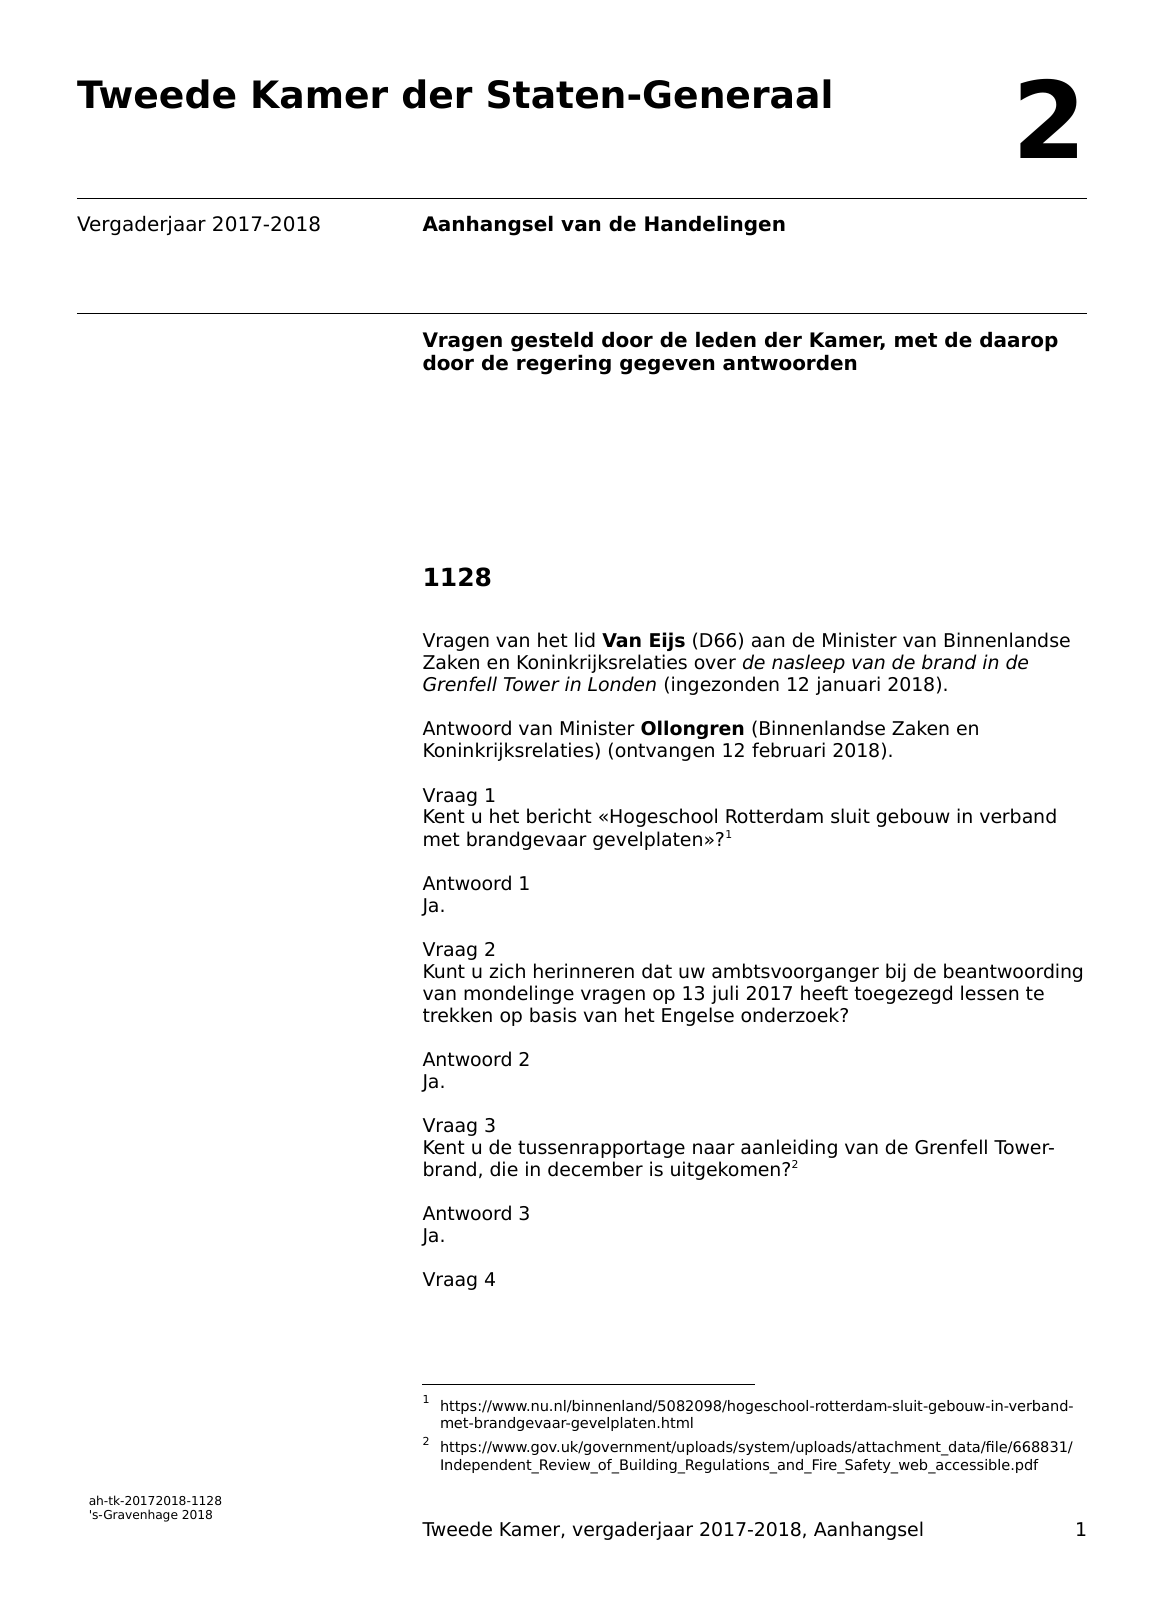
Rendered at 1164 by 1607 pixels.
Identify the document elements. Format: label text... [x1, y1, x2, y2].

text Kunt u zich herinneren dat uw ambtsvoorganger bij de beantwoording van mondelinge vragen op 13 juli 2017 heeft toegezegd lessen te trekken op basis van het Engelse onderzoek? [422, 961, 1087, 1027]
text Vraag 2 [422, 939, 1087, 961]
text Kent u de tussenrapportage naar aanleiding van de Grenfell Tower-brand, die in december is uitgekomen? [422, 1137, 1087, 1181]
table_cell Vergaderjaar 2017-2018 [77, 199, 422, 313]
table_header Tweede Kamer der Staten-Generaal [77, 59, 886, 198]
text Antwoord 2 [422, 1049, 1087, 1071]
text Antwoord 1 [422, 873, 1087, 894]
text 's-Gravenhage 2018 [88, 1508, 323, 1522]
text Ja. [422, 1225, 1087, 1247]
table_cell Aanhangsel van de Handelingen [422, 199, 1087, 313]
text 1128 [422, 563, 1087, 592]
text Antwoord van Minister Ollongren (Binnenlandse Zaken en Koninkrijksrelaties) (ontvangen 12 februari 2018). [422, 718, 1087, 762]
text Ja. [422, 894, 1087, 917]
text Vragen van het lid Van Eijs (D66) aan de Minister van Binnenlandse Zaken en Koninkrijksrelaties over de nasleep van de brand in de Grenfell Tower in Londen (ingezonden 12 januari 2018). [422, 630, 1087, 696]
table_cell [77, 314, 422, 375]
table_header 2 [886, 59, 1087, 198]
text Ja. [422, 1071, 1087, 1093]
text https://www.nu.nl/binnenland/5082098/hogeschool-rotterdam-sluit-gebouw-in-verband-met-brandgevaar-gevelplaten.html [422, 1393, 1087, 1432]
text https://www.gov.uk/government/uploads/system/uploads/attachment_data/file/668831/Independent_Review_of_Building_Regulations_and_Fire_Safety_web_accessible.pdf [422, 1435, 1087, 1474]
text Vraag 3 [422, 1115, 1087, 1137]
text ah-tk-20172018-1128 [88, 1494, 323, 1508]
text Vraag 4 [422, 1269, 1087, 1291]
table_cell Vragen gesteld door de leden der Kamer, met de daarop door de regering gegeven antwoorden [422, 314, 1087, 375]
text Antwoord 3 [422, 1203, 1087, 1225]
text Vraag 1 [422, 784, 1087, 806]
text Kent u het bericht «Hogeschool Rotterdam sluit gebouw in verband met brandgevaar gevelplaten»? [422, 806, 1087, 850]
